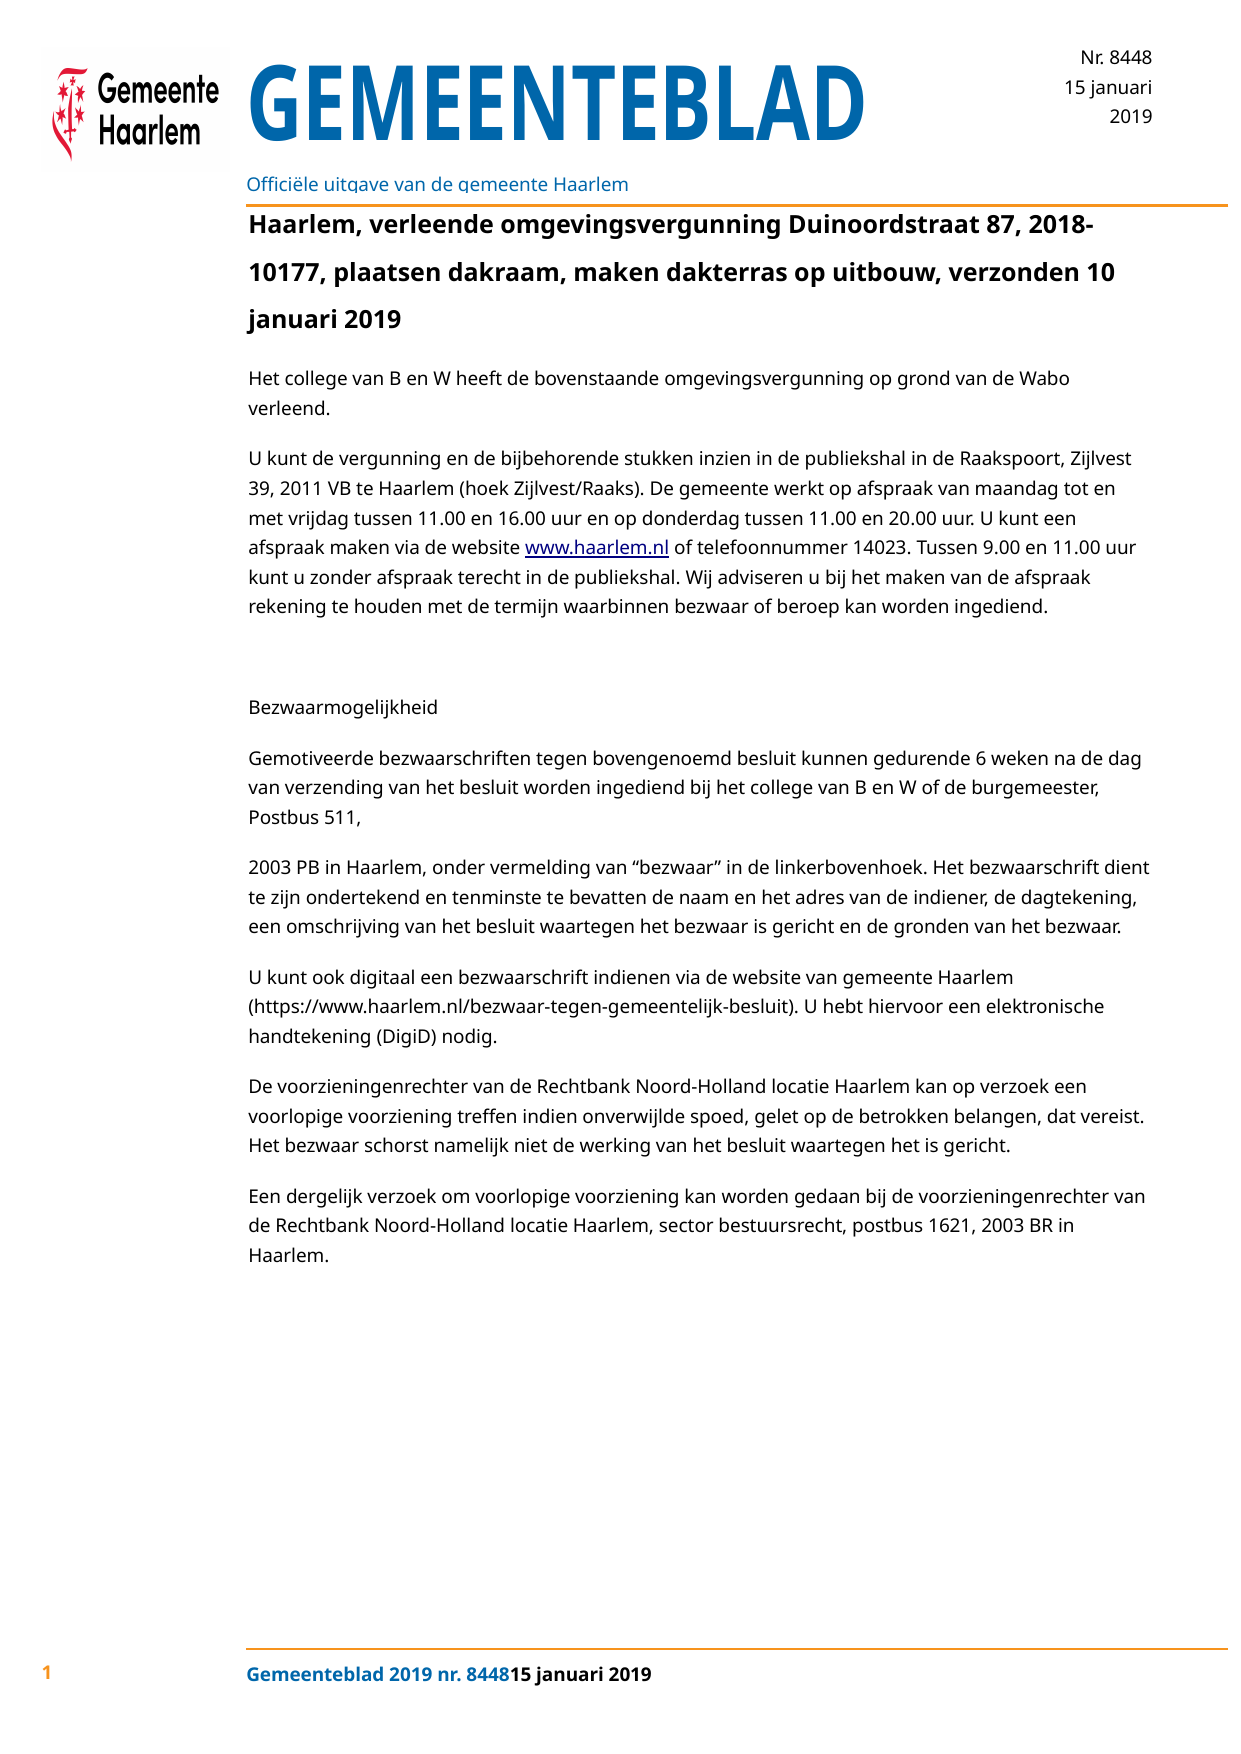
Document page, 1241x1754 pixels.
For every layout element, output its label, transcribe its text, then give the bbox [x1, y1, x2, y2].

text U kunt de vergunning en de bijbehorende stukken inzien in de publiekshal in de Raakspoort, Zijlvest 39, 2011 VB te Haarlem (hoek Zijlvest/Raaks). De gemeente werkt op afspraak van maandag tot en met vrijdag tussen 11.00 en 16.00 uur en op donderdag tussen 11.00 en 20.00 uur. U kunt een afspraak maken via de website www.haarlem.nl of telefoonnummer 14023. Tussen 9.00 en 11.00 uur kunt u zonder afspraak terecht in de publiekshal. Wij adviseren u bij het maken van de afspraak rekening te houden met de termijn waarbinnen bezwaar of beroep kan worden ingediend. [248, 446, 1152, 619]
picture [41, 47, 231, 172]
text Een dergelijk verzoek om voorlopige voorziening kan worden gedaan bij de voorzieningenrechter van de Rechtbank Noord-Holland locatie Haarlem, sector bestuursrecht, postbus 1621, 2003 BR in Haarlem. [248, 1183, 1152, 1268]
text U kunt ook digitaal een bezwaarschrift indienen via de website van gemeente Haarlem (https://www.haarlem.nl/bezwaar-tegen-gemeentelijk-besluit). U hebt hiervoor een elektronische handtekening (DigiD) nodig. [248, 964, 1152, 1049]
text Het college van B en W heeft de bovenstaande omgevingsvergunning op grond van de Wabo verleend. [248, 366, 1152, 421]
text Haarlem, verleende omgevingsvergunning Duinoordstraat 87, 2018-10177, plaatsen dakraam, maken dakterras op uitbouw, verzonden 10 januari 2019 [248, 207, 1152, 336]
text Gemotiveerde bezwaarschriften tegen bovengenoemd besluit kunnen gedurende 6 weken na de dag van verzending van het besluit worden ingediend bij het college van B en W of de burgemeester, Postbus 511, [248, 745, 1152, 829]
text Bezwaarmogelijkheid [248, 694, 1152, 720]
text 2003 PB in Haarlem, onder vermelding van “bezwaar” in de linkerbovenhoek. Het bezwaarschrift dient te zijn ondertekend en tenminste te bevatten de naam en het adres van de indiener, de dagtekening, een omschrijving van het besluit waartegen het bezwaar is gericht en de gronden van het bezwaar. [248, 854, 1152, 939]
text De voorzieningenrechter van de Rechtbank Noord-Holland locatie Haarlem kan op verzoek een voorlopige voorziening treffen indien onverwijlde spoed, gelet op de betrokken belangen, dat vereist. Het bezwaar schorst namelijk niet de werking van het besluit waartegen het is gericht. [248, 1073, 1152, 1158]
